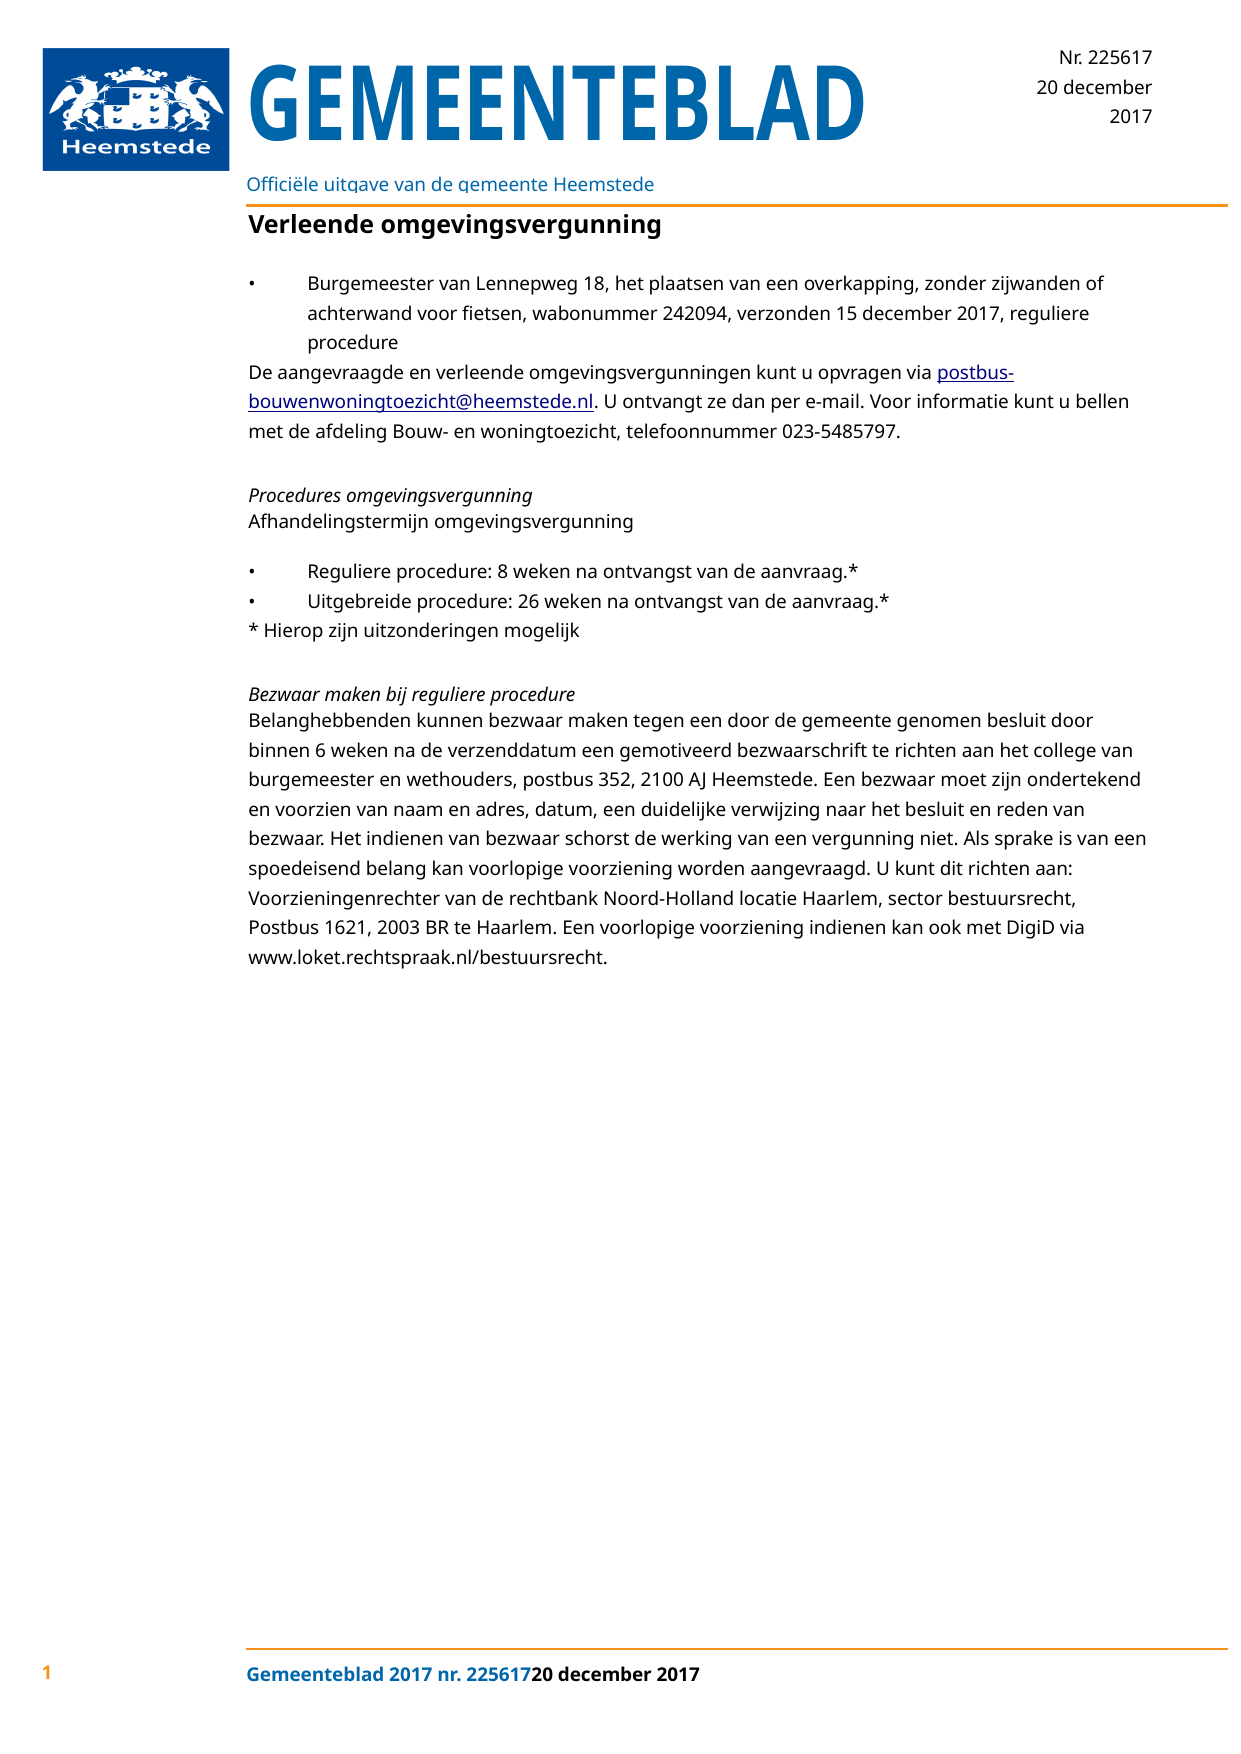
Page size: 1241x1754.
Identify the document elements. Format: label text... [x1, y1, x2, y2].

text Belanghebbenden kunnen bezwaar maken tegen een door de gemeente genomen besluit door binnen 6 weken na de verzenddatum een gemotiveerd bezwaarschrift te richten aan het college van burgemeester en wethouders, postbus 352, 2100 AJ Heemstede. Een bezwaar moet zijn ondertekend en voorzien van naam en adres, datum, een duidelijke verwijzing naar het besluit en reden van bezwaar. Het indienen van bezwaar schorst de werking van een vergunning niet. Als sprake is van een spoedeisend belang kan voorlopige voorziening worden aangevraagd. U kunt dit richten aan: Voorzieningenrechter van de rechtbank Noord-Holland locatie Haarlem, sector bestuursrecht, Postbus 1621, 2003 BR te Haarlem. Een voorlopige voorziening indienen kan ook met DigiD via www.loket.rechtspraak.nl/bestuursrecht. [248, 707, 1152, 969]
text Bezwaar maken bij reguliere procedure [248, 681, 1152, 707]
list Reguliere procedure: 8 weken na ontvangst van de aanvraag.* [248, 558, 1152, 584]
picture [41, 47, 231, 172]
text Afhandelingstermijn omgevingsvergunning [248, 508, 1152, 534]
list Uitgebreide procedure: 26 weken na ontvangst van de aanvraag.* [248, 588, 1152, 614]
text * Hierop zijn uitzonderingen mogelijk [248, 617, 1152, 643]
text De aangevraagde en verleende omgevingsvergunningen kunt u opvragen via postbus-bouwenwoningtoezicht@heemstede.nl. U ontvangt ze dan per e-mail. Voor informatie kunt u bellen met de afdeling Bouw- en woningtoezicht, telefoonnummer 023-5485797. [248, 359, 1152, 444]
list Burgemeester van Lennepweg 18, het plaatsen van een overkapping, zonder zijwanden of achterwand voor fietsen, wabonummer 242094, verzonden 15 december 2017, reguliere procedure [248, 270, 1152, 355]
text Procedures omgevingsvergunning [248, 482, 1152, 508]
text Verleende omgevingsvergunning [248, 207, 1152, 241]
